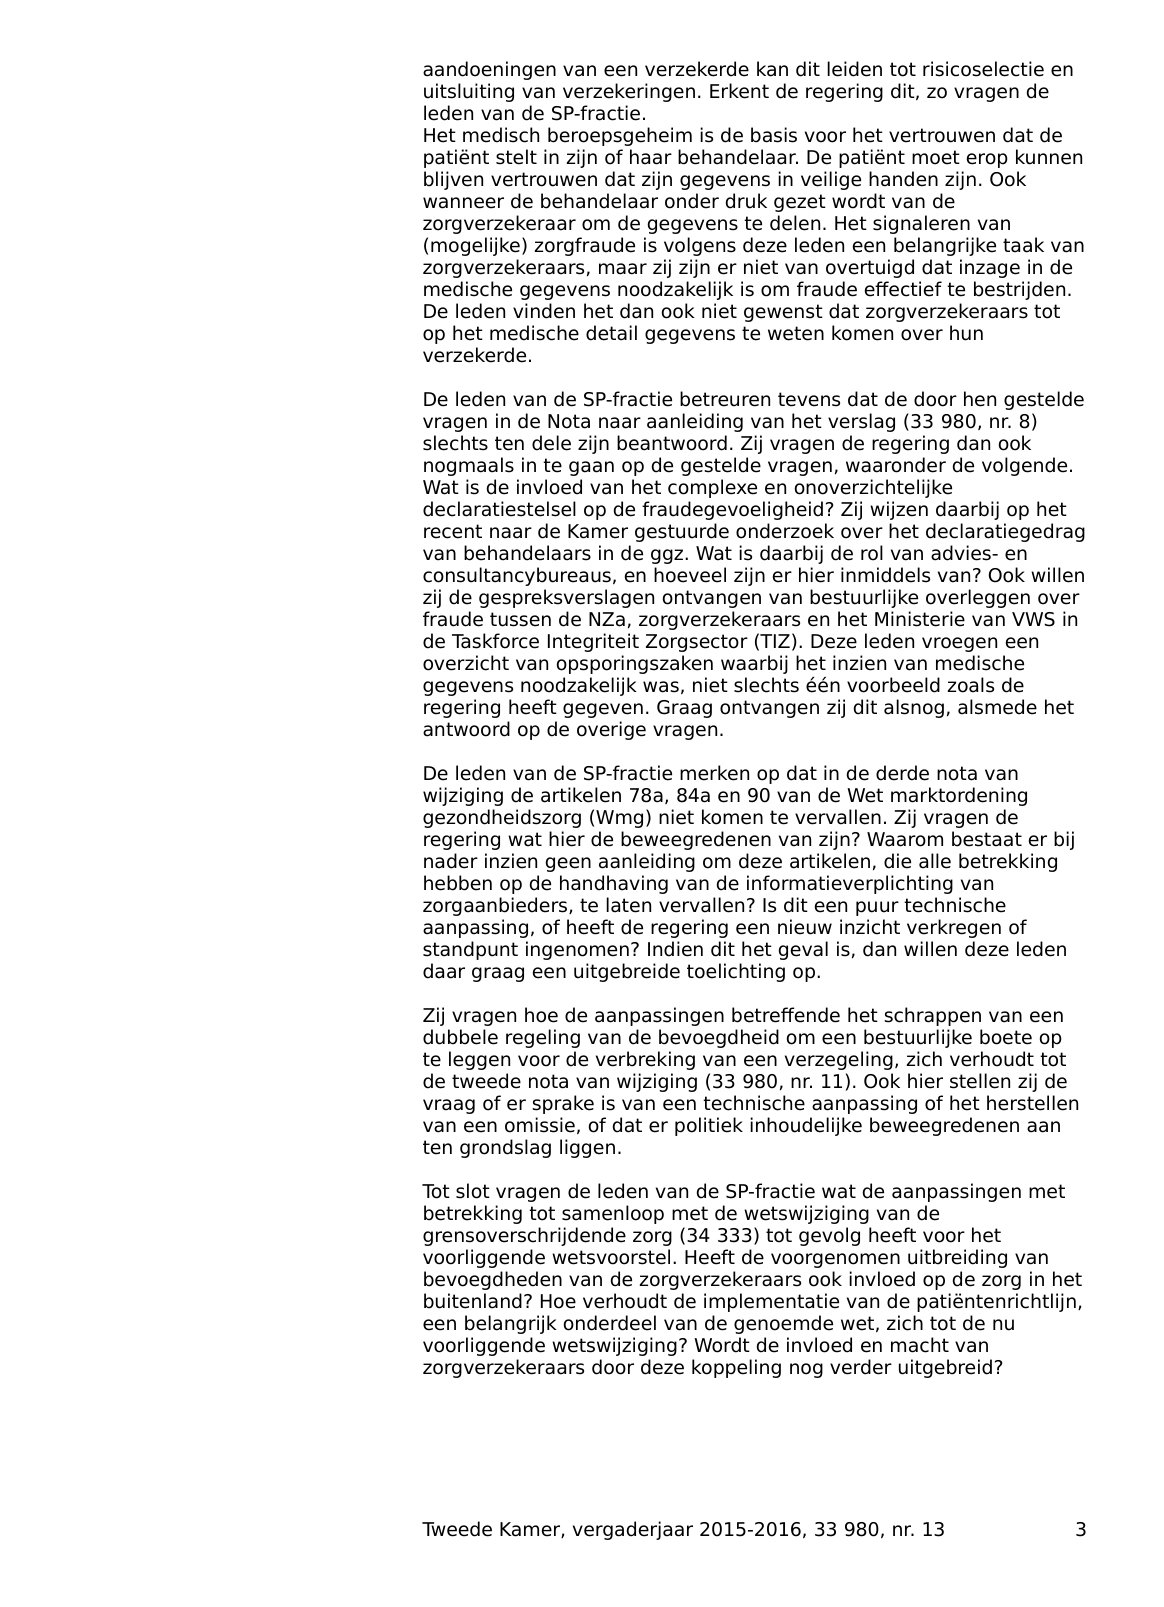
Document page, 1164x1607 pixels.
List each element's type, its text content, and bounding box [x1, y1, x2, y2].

text De leden van de SP-fractie betreuren tevens dat de door hen gestelde vragen in de Nota naar aanleiding van het verslag (33 980, nr. 8) slechts ten dele zijn beantwoord. Zij vragen de regering dan ook nogmaals in te gaan op de gestelde vragen, waaronder de volgende. Wat is de invloed van het complexe en onoverzichtelijke declaratiestelsel op de fraudegevoeligheid? Zij wijzen daarbij op het recent naar de Kamer gestuurde onderzoek over het declaratiegedrag van behandelaars in de ggz. Wat is daarbij de rol van advies- en consultancybureaus, en hoeveel zijn er hier inmiddels van? Ook willen zij de gespreksverslagen ontvangen van bestuurlijke overleggen over fraude tussen de NZa, zorgverzekeraars en het Ministerie van VWS in de Taskforce Integriteit Zorgsector (TIZ). Deze leden vroegen een overzicht van opsporingszaken waarbij het inzien van medische gegevens noodzakelijk was, niet slechts één voorbeeld zoals de regering heeft gegeven. Graag ontvangen zij dit alsnog, alsmede het antwoord op de overige vragen. [422, 389, 1087, 741]
text De leden van de SP-fractie merken op dat in de derde nota van wijziging de artikelen 78a, 84a en 90 van de Wet marktordening gezondheidszorg (Wmg) niet komen te vervallen. Zij vragen de regering wat hier de beweegredenen van zijn? Waarom bestaat er bij nader inzien geen aanleiding om deze artikelen, die alle betrekking hebben op de handhaving van de informatieverplichting van zorgaanbieders, te laten vervallen? Is dit een puur technische aanpassing, of heeft de regering een nieuw inzicht verkregen of standpunt ingenomen? Indien dit het geval is, dan willen deze leden daar graag een uitgebreide toelichting op. [422, 763, 1087, 983]
text Het medisch beroepsgeheim is de basis voor het vertrouwen dat de patiënt stelt in zijn of haar behandelaar. De patiënt moet erop kunnen blijven vertrouwen dat zijn gegevens in veilige handen zijn. Ook wanneer de behandelaar onder druk gezet wordt van de zorgverzekeraar om de gegevens te delen. Het signaleren van (mogelijke) zorgfraude is volgens deze leden een belangrijke taak van zorgverzekeraars, maar zij zijn er niet van overtuigd dat inzage in de medische gegevens noodzakelijk is om fraude effectief te bestrijden. De leden vinden het dan ook niet gewenst dat zorgverzekeraars tot op het medische detail gegevens te weten komen over hun verzekerde. [422, 125, 1087, 367]
text aandoeningen van een verzekerde kan dit leiden tot risicoselectie en uitsluiting van verzekeringen. Erkent de regering dit, zo vragen de leden van de SP-fractie. [422, 59, 1087, 125]
text Zij vragen hoe de aanpassingen betreffende het schrappen van een dubbele regeling van de bevoegdheid om een bestuurlijke boete op te leggen voor de verbreking van een verzegeling, zich verhoudt tot de tweede nota van wijziging (33 980, nr. 11). Ook hier stellen zij de vraag of er sprake is van een technische aanpassing of het herstellen van een omissie, of dat er politiek inhoudelijke beweegredenen aan ten grondslag liggen. [422, 1005, 1087, 1159]
text Tot slot vragen de leden van de SP-fractie wat de aanpassingen met betrekking tot samenloop met de wetswijziging van de grensoverschrijdende zorg (34 333) tot gevolg heeft voor het voorliggende wetsvoorstel. Heeft de voorgenomen uitbreiding van bevoegdheden van de zorgverzekeraars ook invloed op de zorg in het buitenland? Hoe verhoudt de implementatie van de patiëntenrichtlijn, een belangrijk onderdeel van de genoemde wet, zich tot de nu voorliggende wetswijziging? Wordt de invloed en macht van zorgverzekeraars door deze koppeling nog verder uitgebreid? [422, 1181, 1087, 1379]
